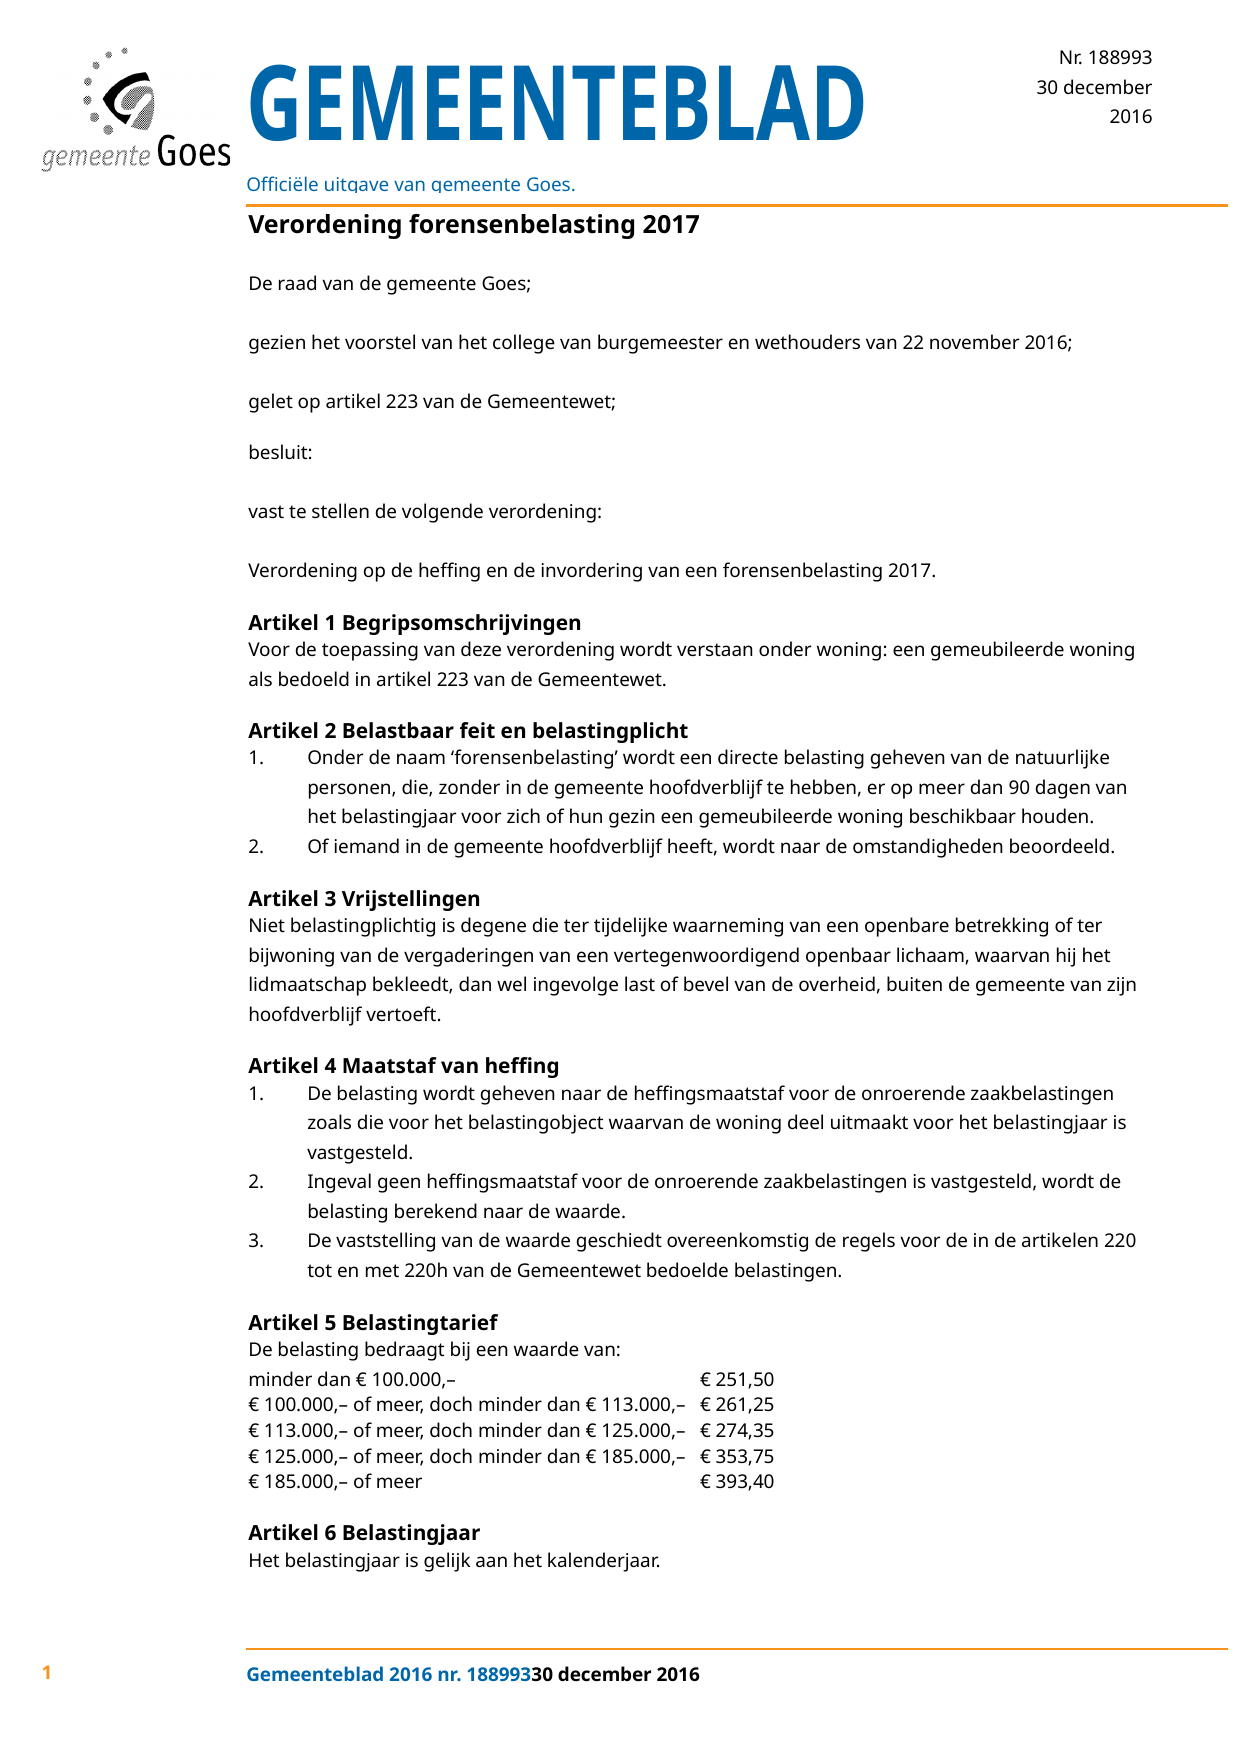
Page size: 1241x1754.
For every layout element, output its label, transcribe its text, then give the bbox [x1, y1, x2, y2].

list Of iemand in de gemeente hoofdverblijf heeft, wordt naar de omstandigheden beoordeeld. [248, 833, 1152, 859]
text gelet op artikel 223 van de Gemeentewet; [248, 389, 1152, 414]
table_header minder dan € 100.000,– [248, 1366, 700, 1392]
table_cell € 100.000,– of meer, doch minder dan € 113.000,– [248, 1392, 700, 1417]
text Voor de toepassing van deze verordening wordt verstaan onder woning: een gemeubileerde woning als bedoeld in artikel 223 van de Gemeentewet. [248, 636, 1152, 691]
list Ingeval geen heffingsmaatstaf voor de onroerende zaakbelastingen is vastgesteld, wordt de belasting berekend naar de waarde. [248, 1168, 1152, 1224]
text De raad van de gemeente Goes; [248, 270, 1152, 296]
table_header € 251,50 [700, 1366, 1152, 1392]
text Verordening forensenbelasting 2017 [248, 207, 1152, 241]
text Artikel 4 Maatstaf van heffing [248, 1051, 1152, 1080]
text Niet belastingplichtig is degene die ter tijdelijke waarneming van een openbare betrekking of ter bijwoning van de vergaderingen van een vertegenwoordigend openbaar lichaam, waarvan hij het lidmaatschap bekleedt, dan wel ingevolge last of bevel van de overheid, buiten de gemeente van zijn hoofdverblijf vertoeft. [248, 912, 1152, 1027]
text Artikel 1 Begripsomschrijvingen [248, 608, 1152, 636]
text gezien het voorstel van het college van burgemeester en wethouders van 22 november 2016; [248, 329, 1152, 355]
text Artikel 5 Belastingtarief [248, 1308, 1152, 1336]
table_cell € 185.000,– of meer [248, 1469, 700, 1494]
table_cell € 393,40 [700, 1469, 1152, 1494]
text Artikel 2 Belastbaar feit en belastingplicht [248, 716, 1152, 744]
list Onder de naam ‘forensenbelasting’ wordt een directe belasting geheven van de natuurlijke personen, die, zonder in de gemeente hoofdverblijf te hebben, er op meer dan 90 dagen van het belastingjaar voor zich of hun gezin een gemeubileerde woning beschikbaar houden. [248, 744, 1152, 829]
text Verordening op de heffing en de invordering van een forensenbelasting 2017. [248, 557, 1152, 583]
picture [41, 47, 231, 172]
text Het belastingjaar is gelijk aan het kalenderjaar. [248, 1547, 1152, 1573]
table_cell € 125.000,– of meer, doch minder dan € 185.000,– [248, 1443, 700, 1469]
table_cell € 261,25 [700, 1392, 1152, 1417]
table_cell € 353,75 [700, 1443, 1152, 1469]
table_cell € 274,35 [700, 1417, 1152, 1443]
text De belasting bedraagt bij een waarde van: [248, 1336, 1152, 1362]
text Artikel 6 Belastingjaar [248, 1518, 1152, 1547]
text vast te stellen de volgende verordening: [248, 498, 1152, 524]
text Artikel 3 Vrijstellingen [248, 884, 1152, 912]
list De vaststelling van de waarde geschiedt overeenkomstig de regels voor de in de artikelen 220 tot en met 220h van de Gemeentewet bedoelde belastingen. [248, 1228, 1152, 1283]
list De belasting wordt geheven naar de heffingsmaatstaf voor de onroerende zaakbelastingen zoals die voor het belastingobject waarvan de woning deel uitmaakt voor het belastingjaar is vastgesteld. [248, 1080, 1152, 1165]
text besluit: [248, 439, 1152, 465]
table_cell € 113.000,– of meer, doch minder dan € 125.000,– [248, 1417, 700, 1443]
